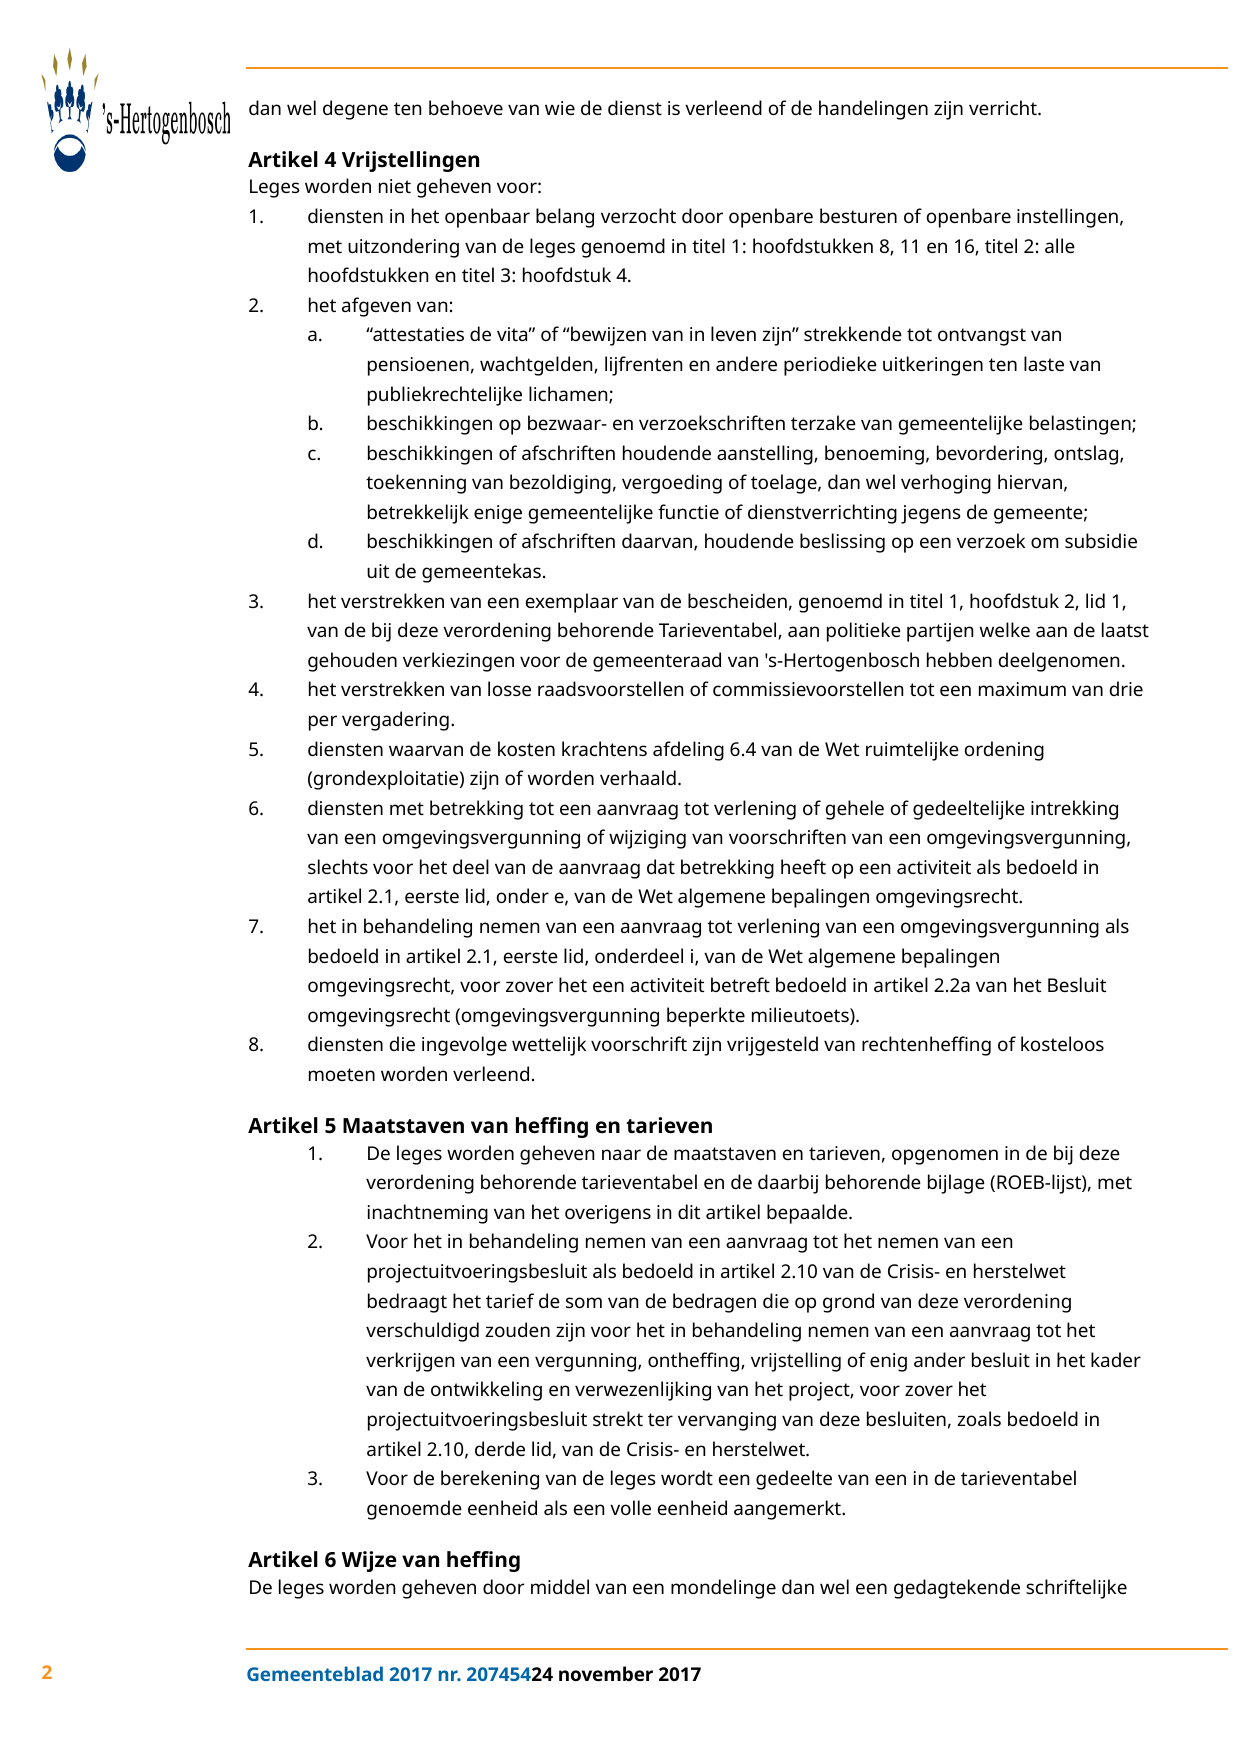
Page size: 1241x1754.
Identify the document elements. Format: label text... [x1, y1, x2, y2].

text Artikel 6 Wijze van heffing [248, 1545, 1152, 1574]
list Voor de berekening van de leges wordt een gedeelte van een in de tarieventabel genoemde eenheid als een volle eenheid aangemerkt. [307, 1465, 1152, 1521]
list diensten waarvan de kosten krachtens afdeling 6.4 van de Wet ruimtelijke ordening (grondexploitatie) zijn of worden verhaald. [248, 736, 1152, 791]
list “attestaties de vita” of “bewijzen van in leven zijn” strekkende tot ontvangst van pensioenen, wachtgelden, lijfrenten en andere periodieke uitkeringen ten laste van publiekrechtelijke lichamen; [307, 322, 1152, 406]
list diensten met betrekking tot een aanvraag tot verlening of gehele of gedeeltelijke intrekking van een omgevingsvergunning of wijziging van voorschriften van een omgevingsvergunning, slechts voor het deel van de aanvraag dat betrekking heeft op een activiteit als bedoeld in artikel 2.1, eerste lid, onder e, van de Wet algemene bepalingen omgevingsrecht. [248, 795, 1152, 909]
text dan wel degene ten behoeve van wie de dienst is verleend of de handelingen zijn verricht. [248, 95, 1152, 121]
text De leges worden geheven door middel van een mondelinge dan wel een gedagtekende schriftelijke [248, 1574, 1152, 1599]
list De leges worden geheven naar de maatstaven en tarieven, opgenomen in de bij deze verordening behorende tarieventabel en de daarbij behorende bijlage (ROEB-lijst), met inachtneming van het overigens in dit artikel bepaalde. [307, 1140, 1152, 1225]
list beschikkingen of afschriften daarvan, houdende beslissing op een verzoek om subsidie uit de gemeentekas. [307, 529, 1152, 584]
picture [41, 47, 231, 172]
list het verstrekken van losse raadsvoorstellen of commissievoorstellen tot een maximum van drie per vergadering. [248, 677, 1152, 732]
text Artikel 4 Vrijstellingen [248, 145, 1152, 174]
list het afgeven van: [248, 292, 1152, 318]
list het verstrekken van een exemplaar van de bescheiden, genoemd in titel 1, hoofdstuk 2, lid 1, van de bij deze verordening behorende Tarieventabel, aan politieke partijen welke aan de laatst gehouden verkiezingen voor de gemeenteraad van 's-Hertogenbosch hebben deelgenomen. [248, 588, 1152, 673]
list het in behandeling nemen van een aanvraag tot verlening van een omgevingsvergunning als bedoeld in artikel 2.1, eerste lid, onderdeel i, van de Wet algemene bepalingen omgevingsrecht, voor zover het een activiteit betreft bedoeld in artikel 2.2a van het Besluit omgevingsrecht (omgevingsvergunning beperkte milieutoets). [248, 913, 1152, 1028]
list diensten in het openbaar belang verzocht door openbare besturen of openbare instellingen, met uitzondering van de leges genoemd in titel 1: hoofdstukken 8, 11 en 16, titel 2: alle hoofdstukken en titel 3: hoofdstuk 4. [248, 203, 1152, 288]
list beschikkingen of afschriften houdende aanstelling, benoeming, bevordering, ontslag, toekenning van bezoldiging, vergoeding of toelage, dan wel verhoging hiervan, betrekkelijk enige gemeentelijke functie of dienstverrichting jegens de gemeente; [307, 440, 1152, 525]
list Voor het in behandeling nemen van een aanvraag tot het nemen van een projectuitvoeringsbesluit als bedoeld in artikel 2.10 van de Crisis- en herstelwet bedraagt het tarief de som van de bedragen die op grond van deze verordening verschuldigd zouden zijn voor het in behandeling nemen van een aanvraag tot het verkrijgen van een vergunning, ontheffing, vrijstelling of enig ander besluit in het kader van de ontwikkeling en verwezenlijking van het project, voor zover het projectuitvoeringsbesluit strekt ter vervanging van deze besluiten, zoals bedoeld in artikel 2.10, derde lid, van de Crisis- en herstelwet. [307, 1229, 1152, 1462]
list beschikkingen op bezwaar- en verzoekschriften terzake van gemeentelijke belastingen; [307, 410, 1152, 436]
list diensten die ingevolge wettelijk voorschrift zijn vrijgesteld van rechtenheffing of kosteloos moeten worden verleend. [248, 1032, 1152, 1087]
text Artikel 5 Maatstaven van heffing en tarieven [248, 1112, 1152, 1140]
text Leges worden niet geheven voor: [248, 174, 1152, 199]
